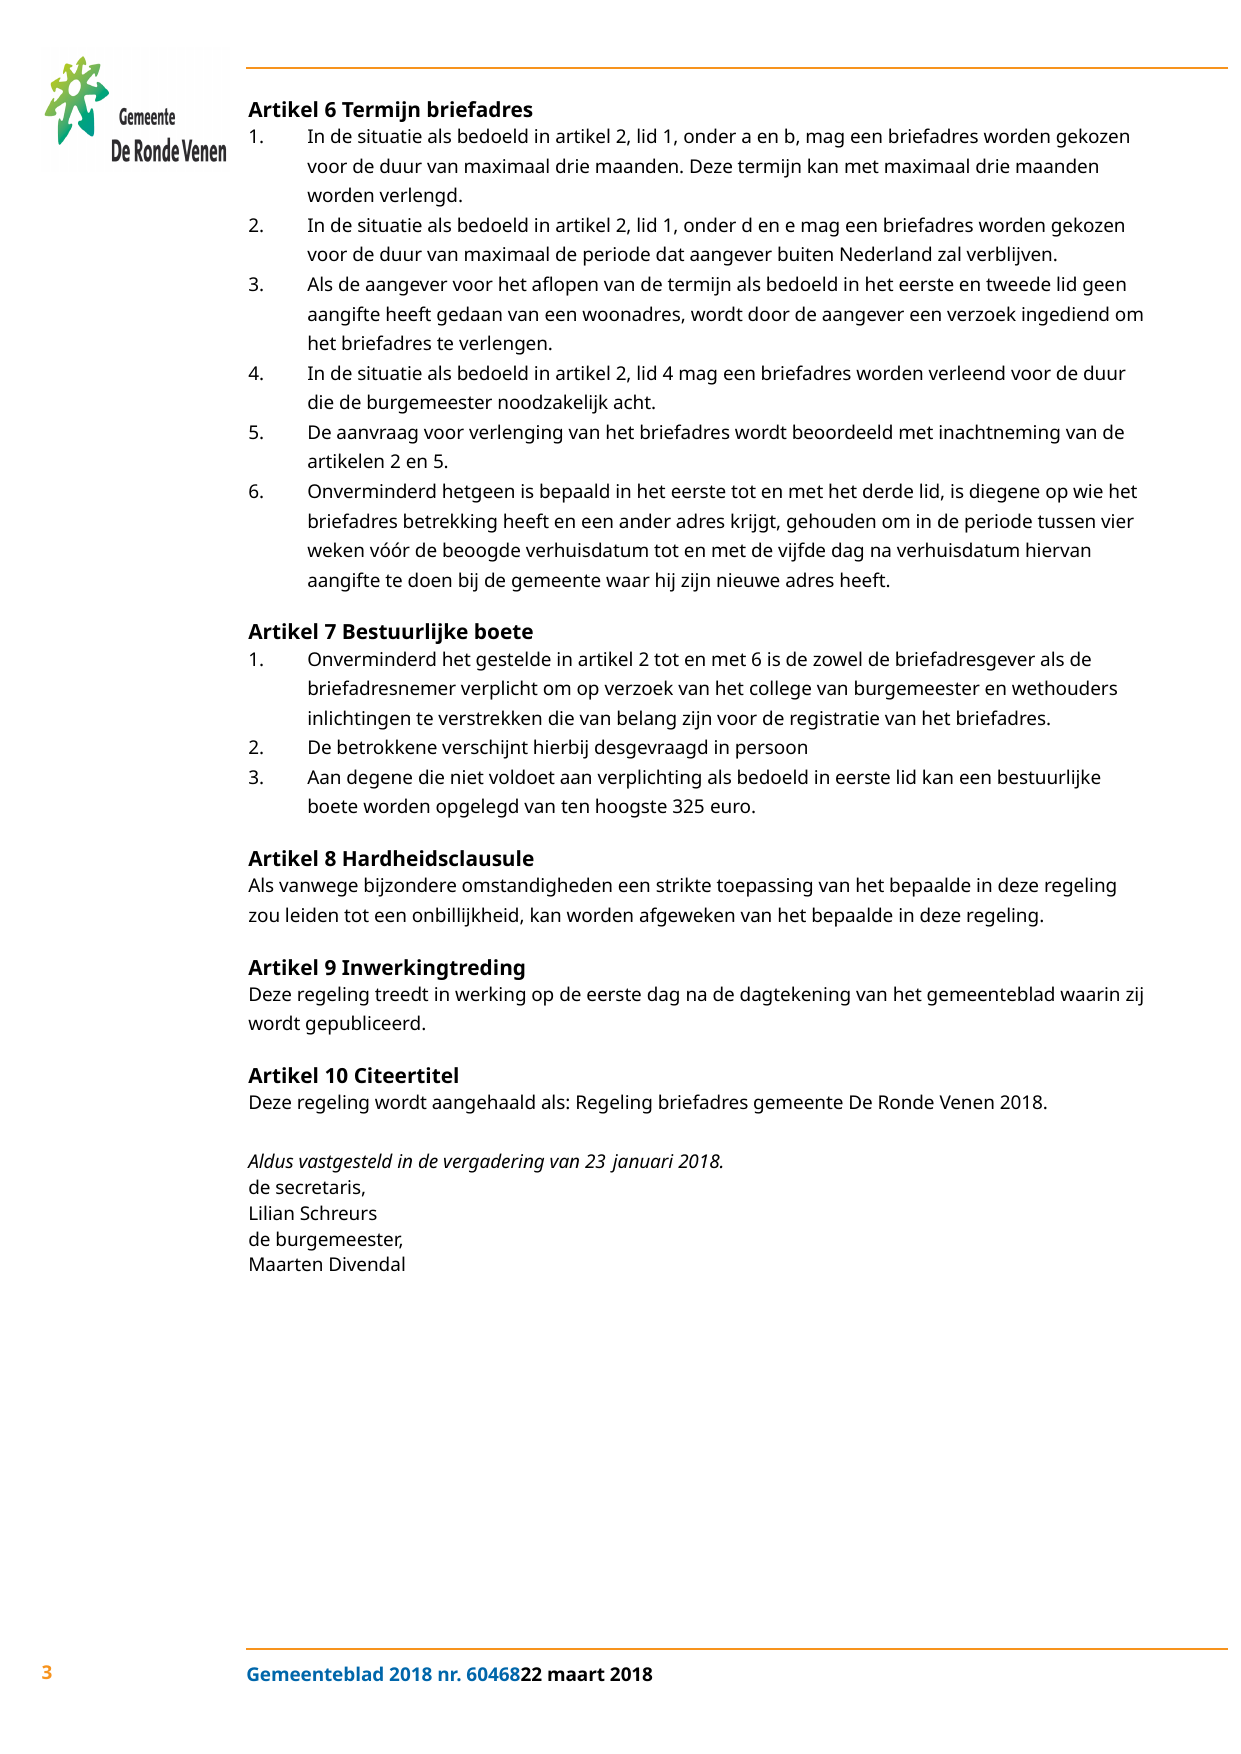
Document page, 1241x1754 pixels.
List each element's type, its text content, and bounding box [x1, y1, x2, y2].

text Deze regeling treedt in werking op de eerste dag na de dagtekening van het gemeenteblad waarin zij wordt gepubliceerd. [248, 981, 1152, 1036]
list Onverminderd het gestelde in artikel 2 tot en met 6 is de zowel de briefadresgever als de briefadresnemer verplicht om op verzoek van het college van burgemeester en wethouders inlichtingen te verstrekken die van belang zijn voor de registratie van het briefadres. [248, 646, 1152, 731]
list De betrokkene verschijnt hierbij desgevraagd in persoon [248, 734, 1152, 760]
picture [41, 47, 231, 172]
text Artikel 7 Bestuurlijke boete [248, 617, 1152, 646]
text Artikel 9 Inwerkingtreding [248, 953, 1152, 981]
text de burgemeester, [248, 1226, 1152, 1252]
text Artikel 8 Hardheidsclausule [248, 844, 1152, 873]
text Lilian Schreurs [248, 1200, 1152, 1226]
text Deze regeling wordt aangehaald als: Regeling briefadres gemeente De Ronde Venen 2018. [248, 1089, 1152, 1115]
text Artikel 6 Termijn briefadres [248, 95, 1152, 123]
list Als de aangever voor het aflopen van de termijn als bedoeld in het eerste en tweede lid geen aangifte heeft gedaan van een woonadres, wordt door de aangever een verzoek ingediend om het briefadres te verlengen. [248, 271, 1152, 356]
text Aldus vastgesteld in de vergadering van 23 januari 2018. [248, 1149, 1152, 1174]
text Als vanwege bijzondere omstandigheden een strikte toepassing van het bepaalde in deze regeling zou leiden tot een onbillijkheid, kan worden afgeweken van het bepaalde in deze regeling. [248, 873, 1152, 928]
list In de situatie als bedoeld in artikel 2, lid 1, onder d en e mag een briefadres worden gekozen voor de duur van maximaal de periode dat aangever buiten Nederland zal verblijven. [248, 212, 1152, 267]
text Maarten Divendal [248, 1252, 1152, 1277]
text Artikel 10 Citeertitel [248, 1061, 1152, 1089]
text de secretaris, [248, 1174, 1152, 1200]
list Aan degene die niet voldoet aan verplichting als bedoeld in eerste lid kan een bestuurlijke boete worden opgelegd van ten hoogste 325 euro. [248, 764, 1152, 819]
list De aanvraag voor verlenging van het briefadres wordt beoordeeld met inachtneming van de artikelen 2 en 5. [248, 419, 1152, 474]
list Onverminderd hetgeen is bepaald in het eerste tot en met het derde lid, is diegene op wie het briefadres betrekking heeft en een ander adres krijgt, gehouden om in de periode tussen vier weken vóór de beoogde verhuisdatum tot en met de vijfde dag na verhuisdatum hiervan aangifte te doen bij de gemeente waar hij zijn nieuwe adres heeft. [248, 478, 1152, 593]
list In de situatie als bedoeld in artikel 2, lid 4 mag een briefadres worden verleend voor de duur die de burgemeester noodzakelijk acht. [248, 360, 1152, 415]
list In de situatie als bedoeld in artikel 2, lid 1, onder a en b, mag een briefadres worden gekozen voor de duur van maximaal drie maanden. Deze termijn kan met maximaal drie maanden worden verlengd. [248, 123, 1152, 208]
